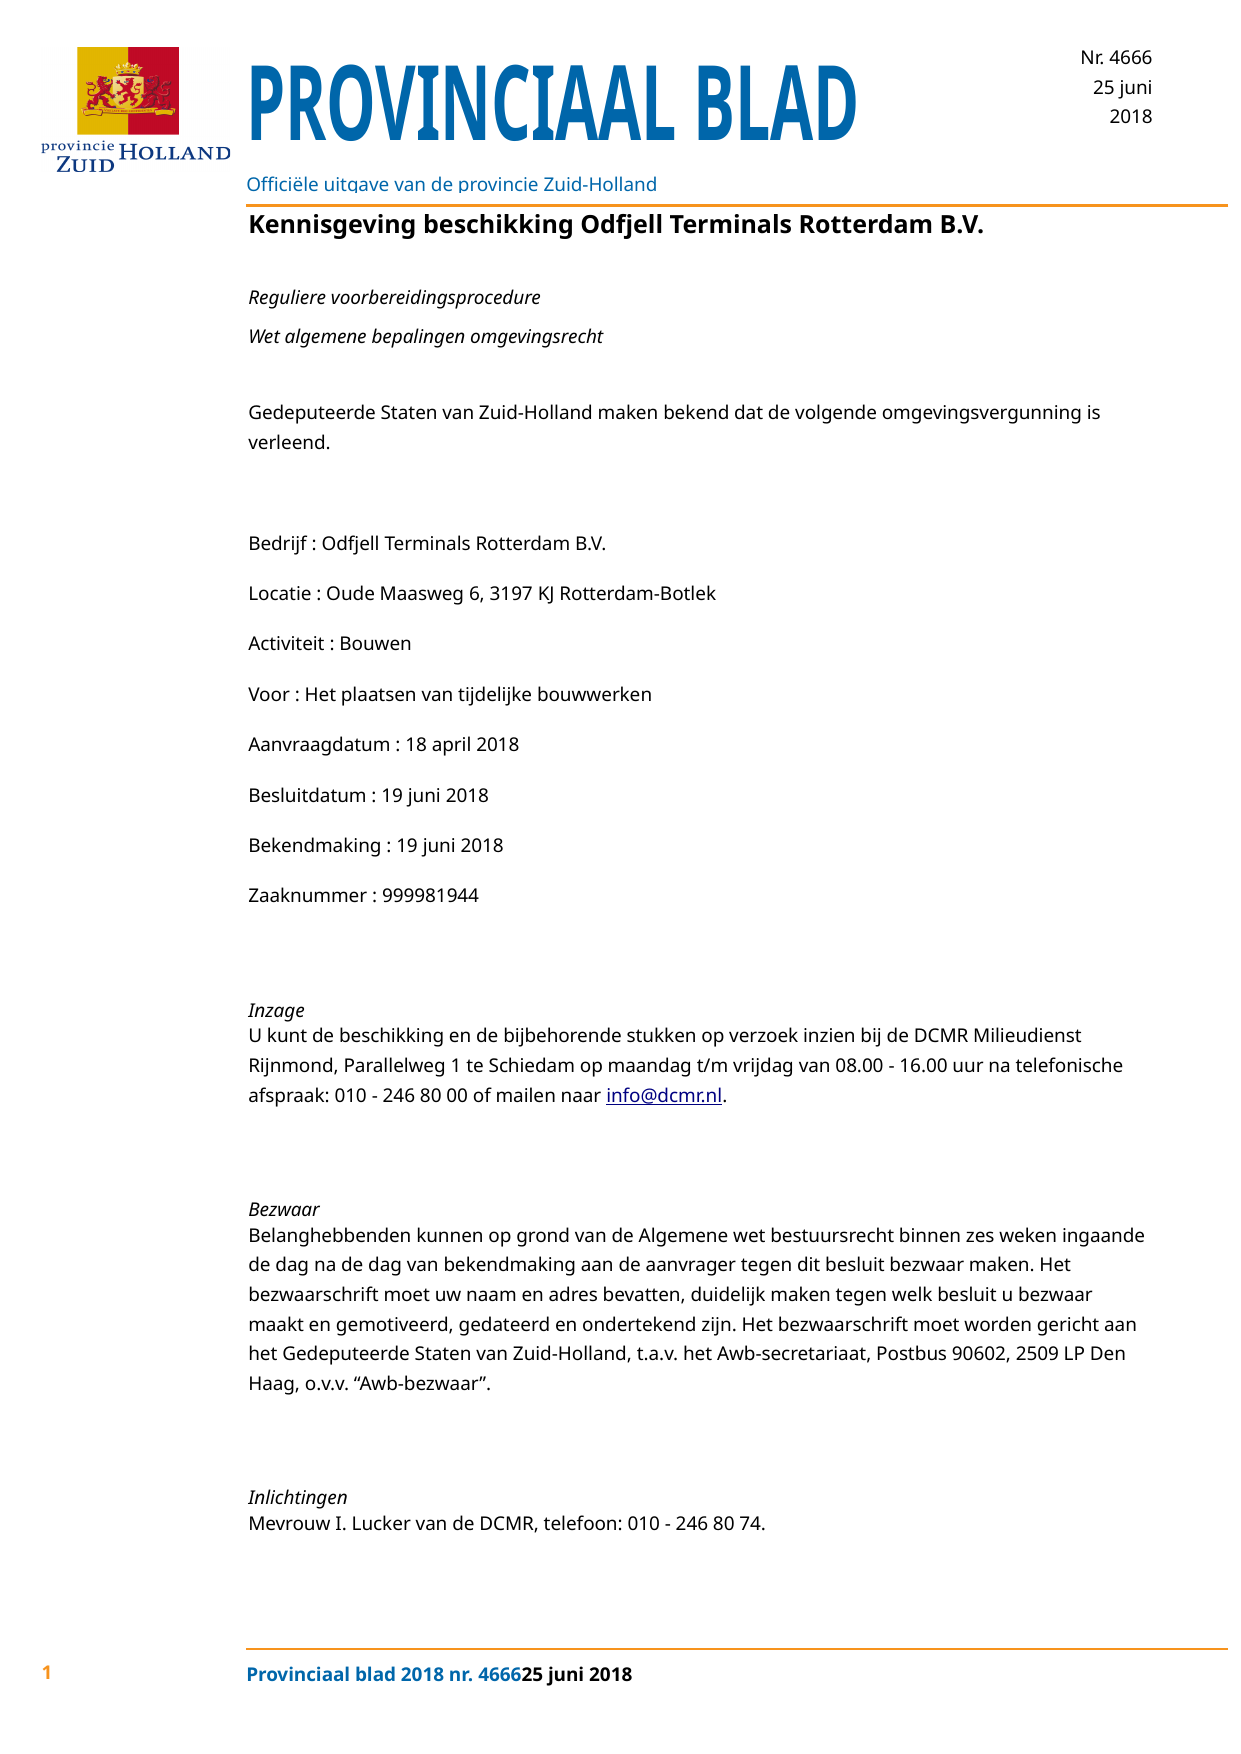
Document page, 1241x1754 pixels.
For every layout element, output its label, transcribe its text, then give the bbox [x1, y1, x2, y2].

text U kunt de beschikking en de bijbehorende stukken op verzoek inzien bij de DCMR Milieudienst Rijnmond, Parallelweg 1 te Schiedam op maandag t/m vrijdag van 08.00 - 16.00 uur na telefonische afspraak: 010 - 246 80 00 of mailen naar info@dcmr.nl. [248, 1023, 1152, 1108]
text Wet algemene bepalingen omgevingsrecht [248, 323, 1152, 349]
text Kennisgeving beschikking Odfjell Terminals Rotterdam B.V. [248, 207, 1152, 241]
text Inzage [248, 997, 1152, 1023]
text Besluitdatum : 19 juni 2018 [248, 782, 1152, 807]
picture [41, 47, 231, 172]
text Mevrouw I. Lucker van de DCMR, telefoon: 010 - 246 80 74. [248, 1510, 1152, 1536]
text Activiteit : Bouwen [248, 631, 1152, 656]
text Voor : Het plaatsen van tijdelijke bouwwerken [248, 681, 1152, 707]
text Reguliere voorbereidingsprocedure [248, 284, 1152, 309]
text Locatie : Oude Maasweg 6, 3197 KJ Rotterdam-Botlek [248, 580, 1152, 606]
text Gedeputeerde Staten van Zuid-Holland maken bekend dat de volgende omgevingsvergunning is verleend. [248, 399, 1152, 454]
text Aanvraagdatum : 18 april 2018 [248, 731, 1152, 757]
text Bekendmaking : 19 juni 2018 [248, 832, 1152, 858]
text Bedrijf : Odfjell Terminals Rotterdam B.V. [248, 530, 1152, 555]
text Inlichtingen [248, 1484, 1152, 1510]
text Belanghebbenden kunnen op grond van de Algemene wet bestuursrecht binnen zes weken ingaande de dag na de dag van bekendmaking aan de aanvrager tegen dit besluit bezwaar maken. Het bezwaarschrift moet uw naam en adres bevatten, duidelijk maken tegen welk besluit u bezwaar maakt en gemotiveerd, gedateerd en ondertekend zijn. Het bezwaarschrift moet worden gericht aan het Gedeputeerde Staten van Zuid-Holland, t.a.v. het Awb-secretariaat, Postbus 90602, 2509 LP Den Haag, o.v.v. “Awb-bezwaar”. [248, 1222, 1152, 1396]
text Bezwaar [248, 1196, 1152, 1222]
text Zaaknummer : 999981944 [248, 883, 1152, 908]
